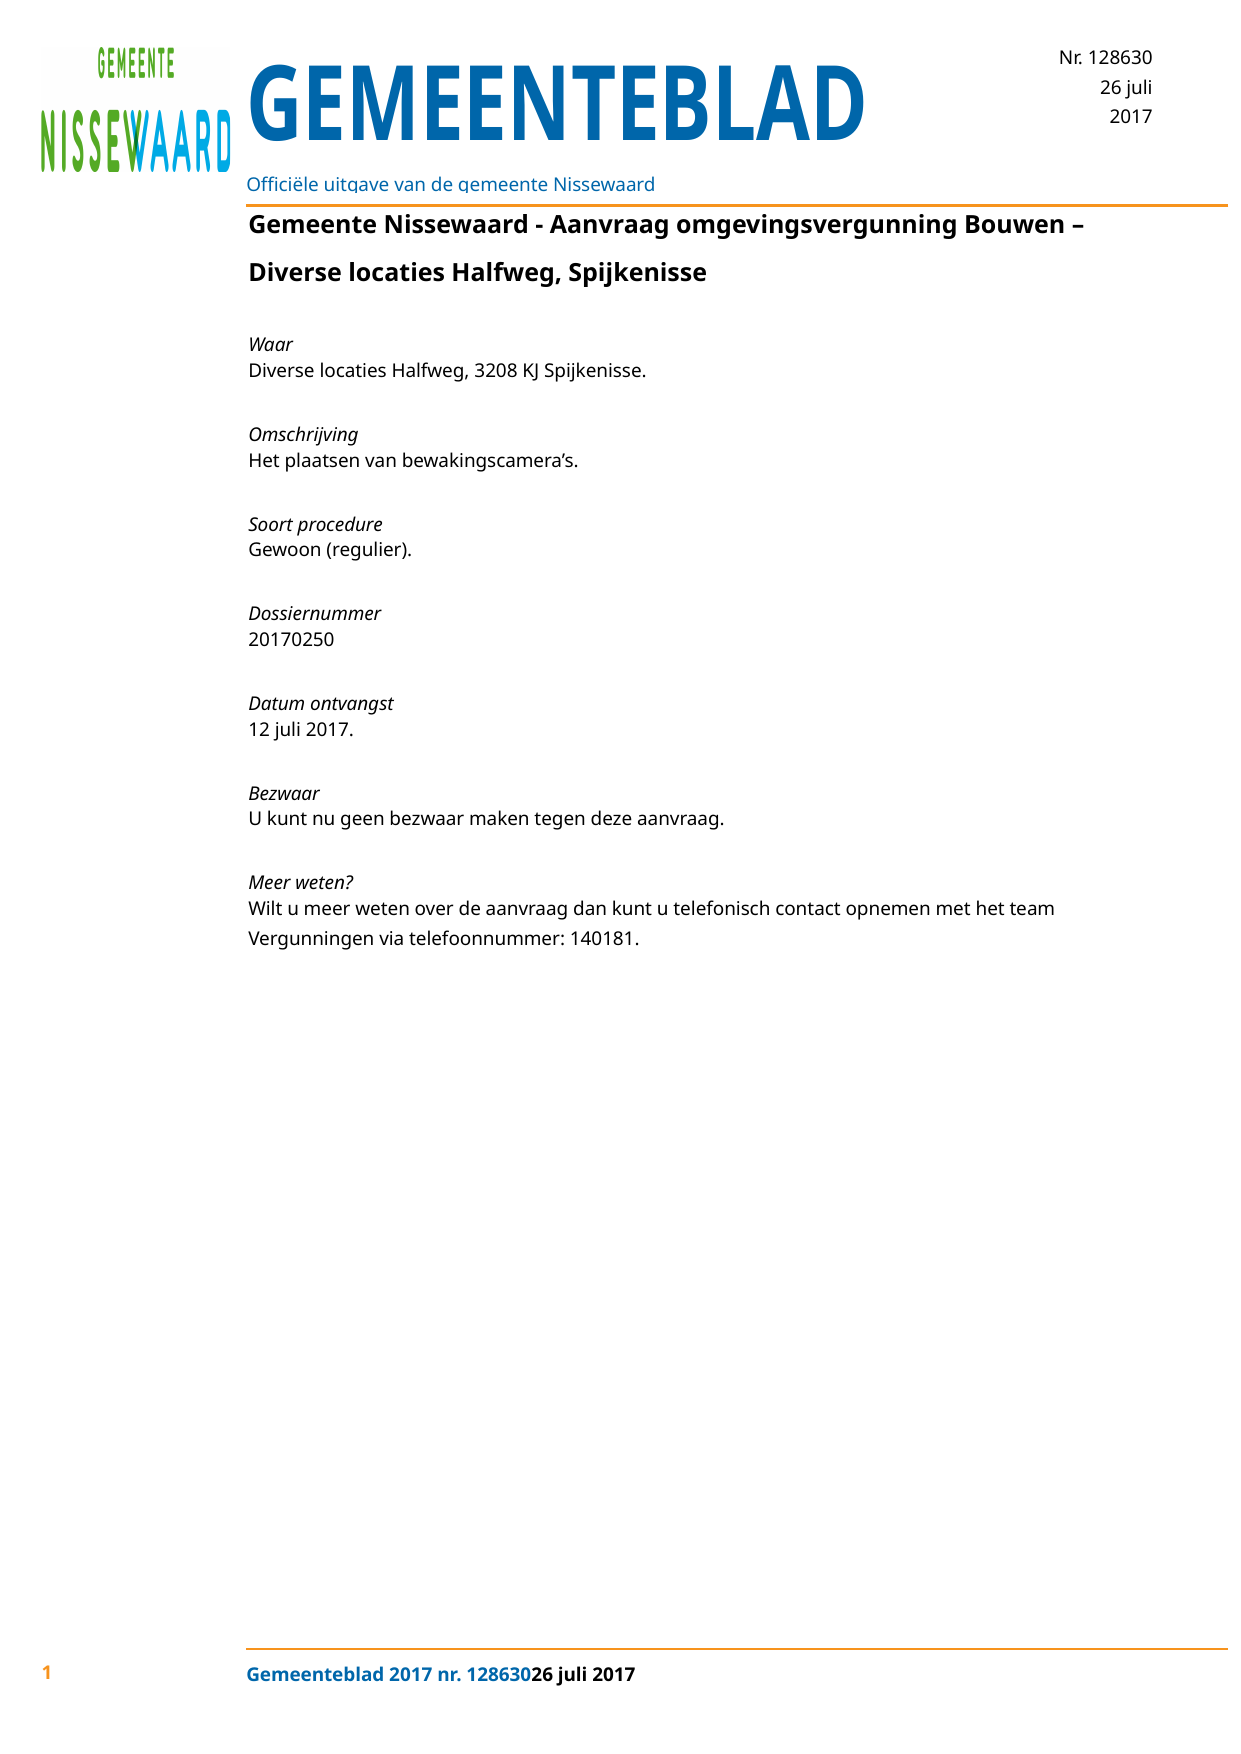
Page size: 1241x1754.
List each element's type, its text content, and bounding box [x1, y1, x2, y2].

picture [222, 122, 227, 160]
text Bezwaar [248, 780, 1152, 806]
picture [201, 122, 206, 138]
text Soort procedure [248, 511, 1152, 537]
text Omschrijving [248, 421, 1152, 447]
picture [176, 157, 187, 172]
text Diverse locaties Halfweg, 3208 KJ Spijkenisse. [248, 357, 1152, 383]
text Gewoon (regulier). [248, 537, 1152, 562]
text Waar [248, 331, 1152, 357]
text Meer weten? [248, 869, 1152, 895]
text 20170250 [248, 626, 1152, 652]
text Datum ontvangst [248, 690, 1152, 716]
picture [154, 157, 165, 172]
text Dossiernummer [248, 601, 1152, 626]
text Wilt u meer weten over de aanvraag dan kunt u telefonisch contact opnemen met het team Vergunningen via telefoonnummer: 140181. [248, 895, 1152, 951]
picture [200, 151, 206, 172]
text 12 juli 2017. [248, 716, 1152, 742]
text U kunt nu geen bezwaar maken tegen deze aanvraag. [248, 806, 1152, 831]
text Gemeente Nissewaard - Aanvraag omgevingsvergunning Bouwen – Diverse locaties Halfweg, Spijkenisse [248, 207, 1152, 288]
picture [41, 47, 231, 172]
text Het plaatsen van bewakingscamera’s. [248, 447, 1152, 473]
